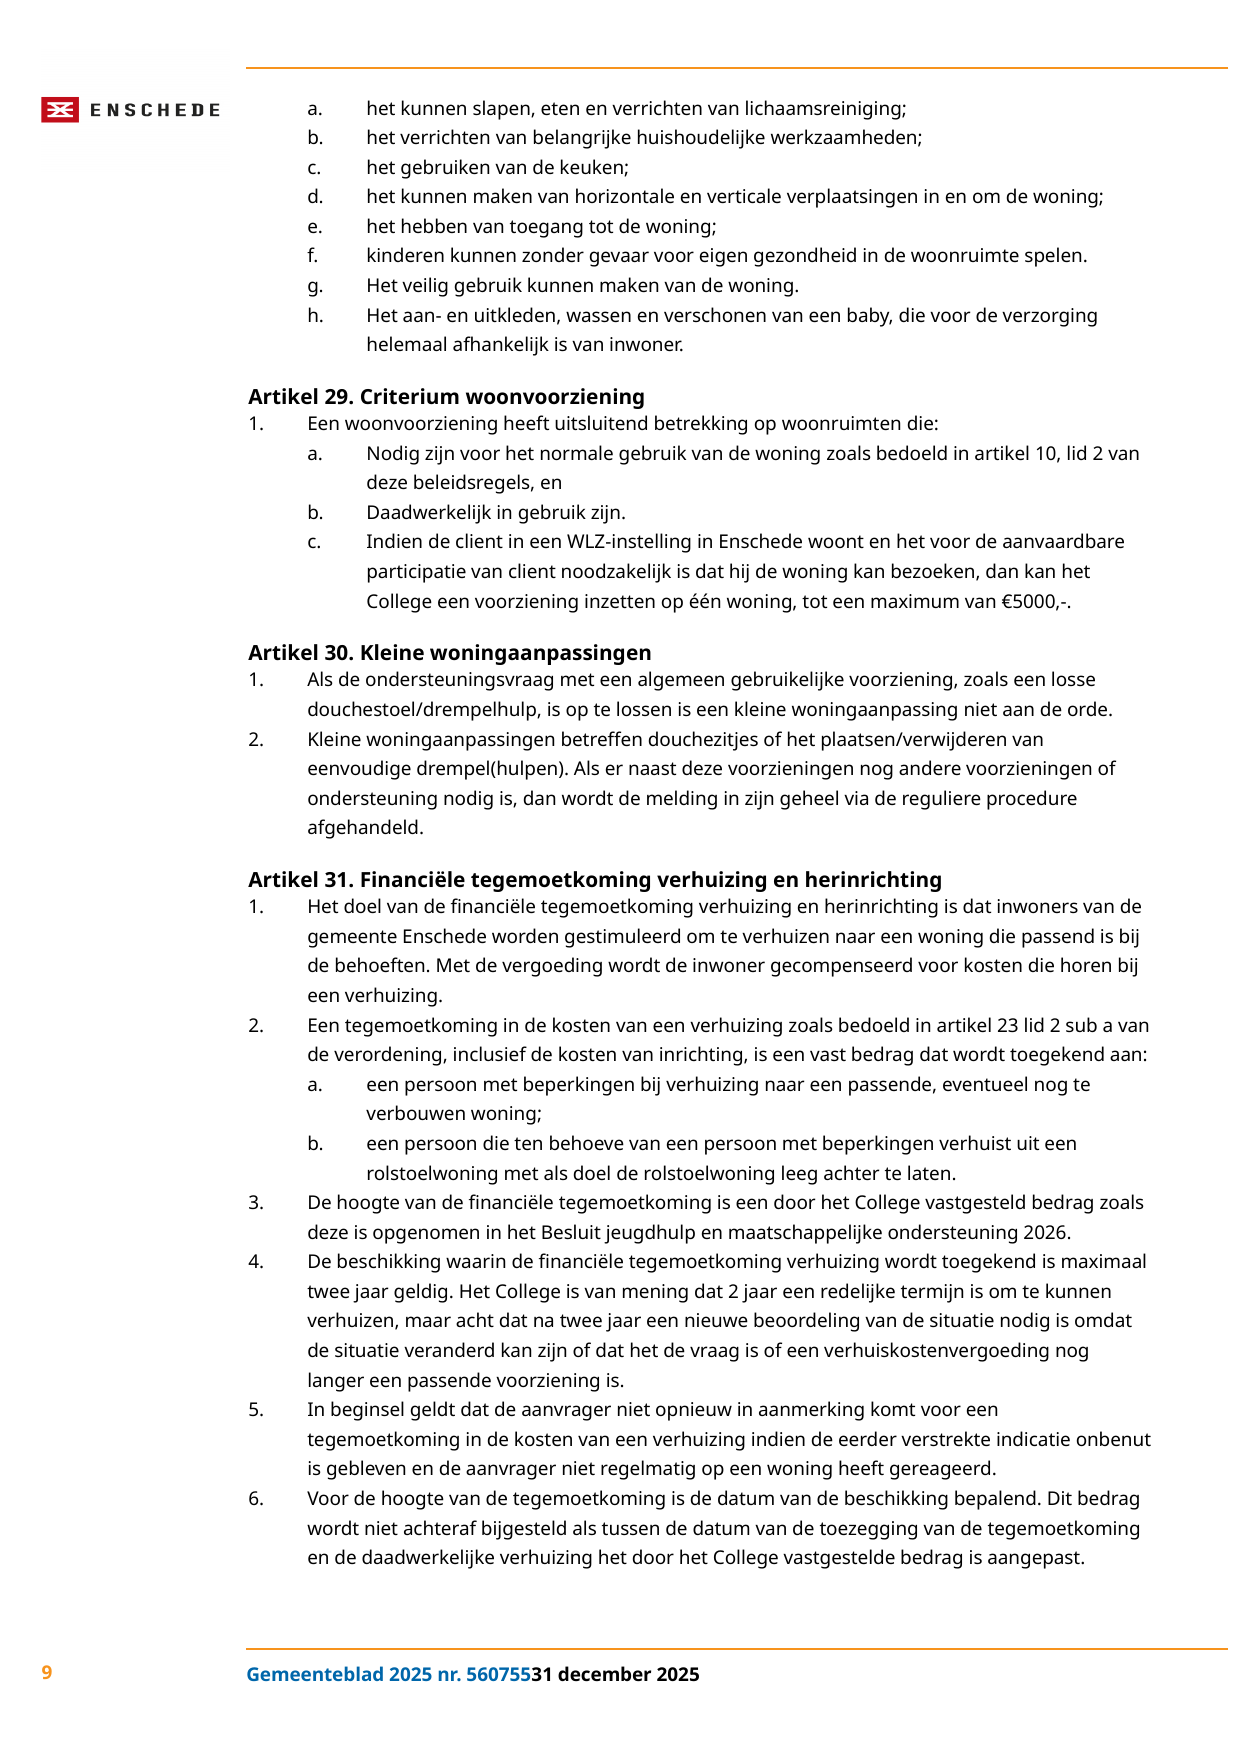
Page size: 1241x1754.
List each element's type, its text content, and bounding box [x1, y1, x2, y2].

list Het aan- en uitkleden, wassen en verschonen van een baby, die voor de verzorging helemaal afhankelijk is van inwoner. [307, 302, 1152, 357]
text Artikel 29. Criterium woonvoorziening [248, 382, 1152, 410]
list Kleine woningaanpassingen betreffen douchezitjes of het plaatsen/verwijderen van eenvoudige drempel(hulpen). Als er naast deze voorzieningen nog andere voorzieningen of ondersteuning nodig is, dan wordt de melding in zijn geheel via de reguliere procedure afgehandeld. [248, 726, 1152, 840]
list De hoogte van de financiële tegemoetkoming is een door het College vastgesteld bedrag zoals deze is opgenomen in het Besluit jeugdhulp en maatschappelijke ondersteuning 2026. [248, 1189, 1152, 1244]
list een persoon die ten behoeve van een persoon met beperkingen verhuist uit een rolstoelwoning met als doel de rolstoelwoning leeg achter te laten. [307, 1130, 1152, 1185]
list een persoon met beperkingen bij verhuizing naar een passende, eventueel nog te verbouwen woning; [307, 1071, 1152, 1126]
list het gebruiken van de keuken; [307, 154, 1152, 180]
list Nodig zijn voor het normale gebruik van de woning zoals bedoeld in artikel 10, lid 2 van deze beleidsregels, en [307, 440, 1152, 495]
list Het veilig gebruik kunnen maken van de woning. [307, 272, 1152, 298]
list Voor de hoogte van de tegemoetkoming is de datum van de beschikking bepalend. Dit bedrag wordt niet achteraf bijgesteld als tussen de datum van de toezegging van de tegemoetkoming en de daadwerkelijke verhuizing het door het College vastgestelde bedrag is aangepast. [248, 1485, 1152, 1570]
list In beginsel geldt dat de aanvrager niet opnieuw in aanmerking komt voor een tegemoetkoming in de kosten van een verhuizing indien de eerder verstrekte indicatie onbenut is gebleven en de aanvrager niet regelmatig op een woning heeft gereageerd. [248, 1396, 1152, 1481]
list het kunnen slapen, eten en verrichten van lichaamsreiniging; [307, 95, 1152, 121]
list Een woonvoorziening heeft uitsluitend betrekking op woonruimten die: [248, 410, 1152, 436]
picture [41, 47, 231, 172]
list Als de ondersteuningsvraag met een algemeen gebruikelijke voorziening, zoals een losse douchestoel/drempelhulp, is op te lossen is een kleine woningaanpassing niet aan de orde. [248, 667, 1152, 722]
list Een tegemoetkoming in de kosten van een verhuizing zoals bedoeld in artikel 23 lid 2 sub a van de verordening, inclusief de kosten van inrichting, is een vast bedrag dat wordt toegekend aan: [248, 1012, 1152, 1067]
text Artikel 31. Financiële tegemoetkoming verhuizing en herinrichting [248, 865, 1152, 893]
list De beschikking waarin de financiële tegemoetkoming verhuizing wordt toegekend is maximaal twee jaar geldig. Het College is van mening dat 2 jaar een redelijke termijn is om te kunnen verhuizen, maar acht dat na twee jaar een nieuwe beoordeling van de situatie nodig is omdat de situatie veranderd kan zijn of dat het de vraag is of een verhuiskostenvergoeding nog langer een passende voorziening is. [248, 1248, 1152, 1392]
list Indien de client in een WLZ-instelling in Enschede woont en het voor de aanvaardbare participatie van client noodzakelijk is dat hij de woning kan bezoeken, dan kan het College een voorziening inzetten op één woning, tot een maximum van €5000,-. [307, 529, 1152, 613]
text Artikel 30. Kleine woningaanpassingen [248, 638, 1152, 667]
list het kunnen maken van horizontale en verticale verplaatsingen in en om de woning; [307, 183, 1152, 209]
list het verrichten van belangrijke huishoudelijke werkzaamheden; [307, 124, 1152, 150]
list het hebben van toegang tot de woning; [307, 213, 1152, 239]
list kinderen kunnen zonder gevaar voor eigen gezondheid in de woonruimte spelen. [307, 243, 1152, 268]
list Daadwerkelijk in gebruik zijn. [307, 499, 1152, 525]
list Het doel van de financiële tegemoetkoming verhuizing en herinrichting is dat inwoners van de gemeente Enschede worden gestimuleerd om te verhuizen naar een woning die passend is bij de behoeften. Met de vergoeding wordt de inwoner gecompenseerd voor kosten die horen bij een verhuizing. [248, 893, 1152, 1008]
